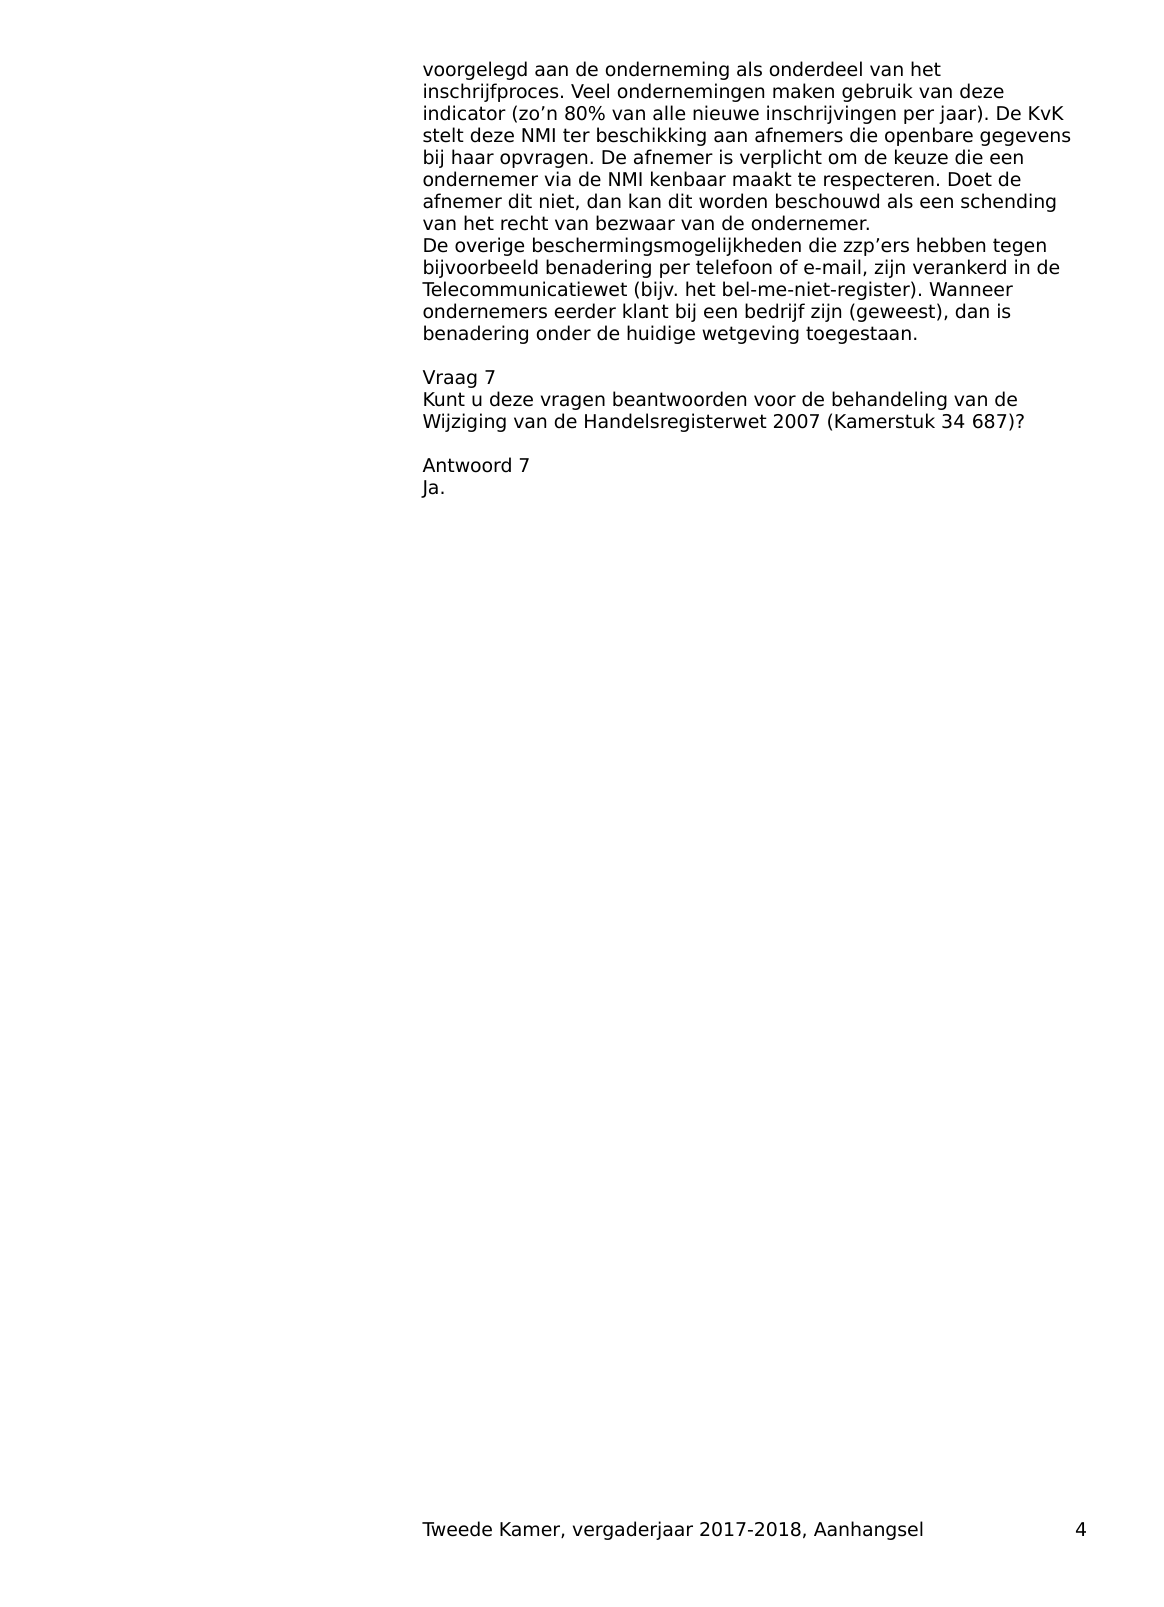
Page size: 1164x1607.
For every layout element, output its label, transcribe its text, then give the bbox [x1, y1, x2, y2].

text Ja. [422, 477, 1087, 499]
text De overige beschermingsmogelijkheden die zzp’ers hebben tegen bijvoorbeeld benadering per telefoon of e-mail, zijn verankerd in de Telecommunicatiewet (bijv. het bel-me-niet-register). Wanneer ondernemers eerder klant bij een bedrijf zijn (geweest), dan is benadering onder de huidige wetgeving toegestaan. [422, 235, 1087, 345]
text Vraag 7 [422, 367, 1087, 389]
text Antwoord 7 [422, 455, 1087, 477]
text voorgelegd aan de onderneming als onderdeel van het inschrijfproces. Veel ondernemingen maken gebruik van deze indicator (zo’n 80% van alle nieuwe inschrijvingen per jaar). De KvK stelt deze NMI ter beschikking aan afnemers die openbare gegevens bij haar opvragen. De afnemer is verplicht om de keuze die een ondernemer via de NMI kenbaar maakt te respecteren. Doet de afnemer dit niet, dan kan dit worden beschouwd als een schending van het recht van bezwaar van de ondernemer. [422, 59, 1087, 235]
text Kunt u deze vragen beantwoorden voor de behandeling van de Wijziging van de Handelsregisterwet 2007 (Kamerstuk 34 687)? [422, 389, 1087, 433]
